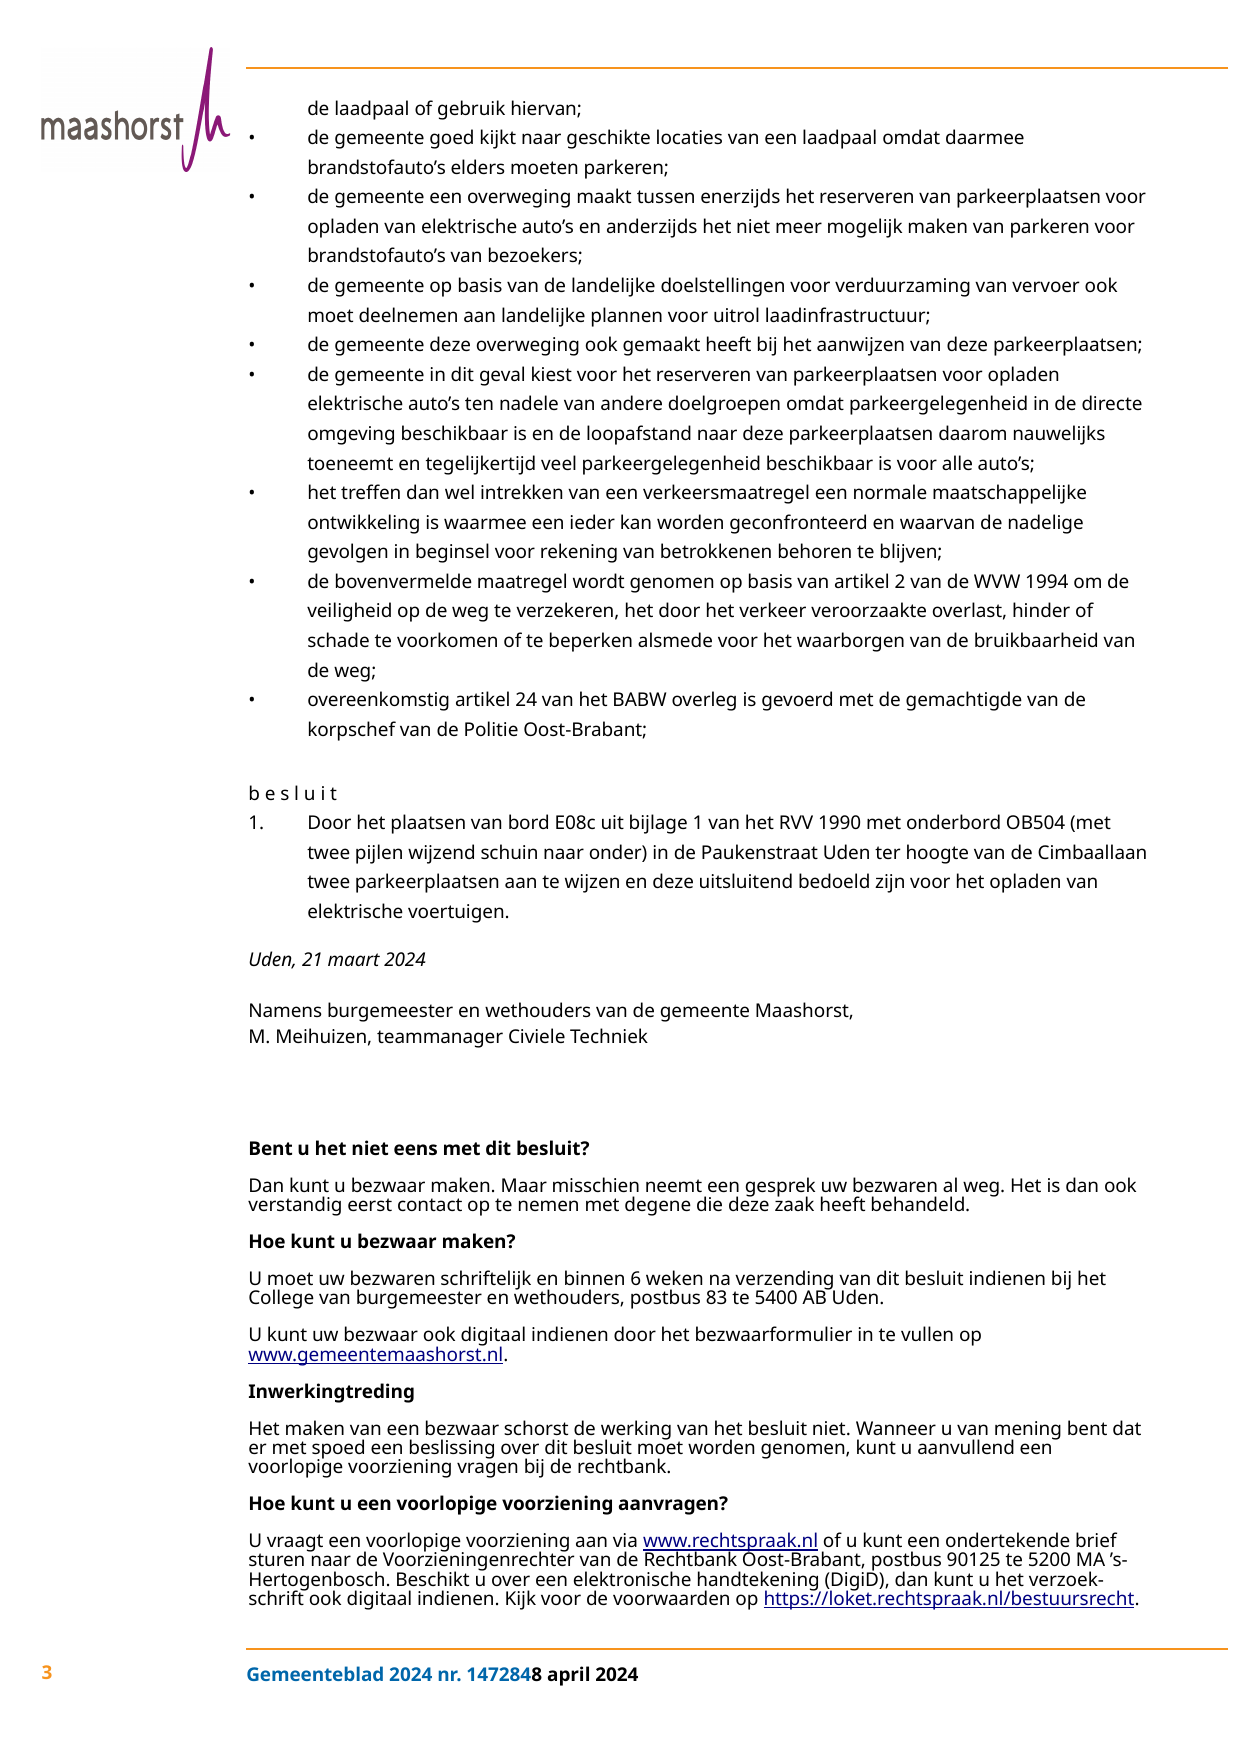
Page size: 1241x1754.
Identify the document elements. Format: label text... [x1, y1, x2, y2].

list overeenkomstig artikel 24 van het BABW overleg is gevoerd met de gemachtigde van de korpschef van de Politie Oost-Brabant; [248, 686, 1152, 742]
list de bovenvermelde maatregel wordt genomen op basis van artikel 2 van de WVW 1994 om de veiligheid op de weg te verzekeren, het door het verkeer veroorzaakte overlast, hinder of schade te voorkomen of te beperken alsmede voor het waarborgen van de bruikbaarheid van de weg; [248, 568, 1152, 683]
text U kunt uw bezwaar ook digitaal indienen door het bezwaarformulier in te vullen op www.gemeentemaashorst.nl. [248, 1326, 1152, 1365]
list de gemeente op basis van de landelijke doelstellingen voor verduurzaming van vervoer ook moet deelnemen aan landelijke plannen voor uitrol laadinfrastructuur; [248, 272, 1152, 328]
text Dan kunt u bezwaar maken. Maar misschien neemt een gesprek uw bezwaren al weg. Het is dan ook verstandig eerst contact op te nemen met degene die deze zaak heeft behandeld. [248, 1177, 1152, 1215]
list de gemeente deze overweging ook gemaakt heeft bij het aanwijzen van deze parkeerplaatsen; [248, 331, 1152, 357]
list de gemeente goed kijkt naar geschikte locaties van een laadpaal omdat daarmee brandstofauto’s elders moeten parkeren; [248, 124, 1152, 180]
text Hoe kunt u bezwaar maken? [248, 1233, 1152, 1252]
list Door het plaatsen van bord E08c uit bijlage 1 van het RVV 1990 met onderbord OB504 (met twee pijlen wijzend schuin naar onder) in de Paukenstraat Uden ter hoogte van de Cimbaallaan twee parkeerplaatsen aan te wijzen en deze uitsluitend bedoeld zijn voor het opladen van elektrische voertuigen. [248, 809, 1152, 924]
list de gemeente in dit geval kiest voor het reserveren van parkeerplaatsen voor opladen elektrische auto’s ten nadele van andere doelgroepen omdat parkeergelegenheid in de directe omgeving beschikbaar is en de loopafstand naar deze parkeerplaatsen daarom nauwelijks toeneemt en tegelijkertijd veel parkeergelegenheid beschikbaar is voor alle auto’s; [248, 361, 1152, 476]
text M. Meihuizen, teammanager Civiele Techniek [248, 1023, 1152, 1049]
list de gemeente een overweging maakt tussen enerzijds het reserveren van parkeerplaatsen voor opladen van elektrische auto’s en anderzijds het niet meer mogelijk maken van parkeren voor brandstofauto’s van bezoekers; [248, 183, 1152, 268]
picture [41, 47, 231, 172]
text U vraagt een voorlopige voorziening aan via www.rechtspraak.nl of u kunt een ondertekende brief sturen naar de Voorzieningenrechter van de Rechtbank Oost-Brabant, postbus 90125 te 5200 MA ’s-Hertogenbosch. Beschikt u over een elektronische handtekening (DigiD), dan kunt u het verzoek-schrift ook digitaal indienen. Kijk voor de voorwaarden op https://loket.rechtspraak.nl/bestuursrecht. [248, 1532, 1152, 1609]
text b e s l u i t [248, 780, 1152, 806]
text Namens burgemeester en wethouders van de gemeente Maashorst, [248, 998, 1152, 1023]
text Inwerkingtreding [248, 1383, 1152, 1402]
text Het maken van een bezwaar schorst de werking van het besluit niet. Wanneer u van mening bent dat er met spoed een beslissing over dit besluit moet worden genomen, kunt u aanvullend een voorlopige voorziening vragen bij de rechtbank. [248, 1419, 1152, 1477]
text U moet uw bezwaren schriftelijk en binnen 6 weken na verzending van dit besluit indienen bij het College van burgemeester en wethouders, postbus 83 te 5400 AB Uden. [248, 1270, 1152, 1309]
list het treffen dan wel intrekken van een verkeersmaatregel een normale maatschappelijke ontwikkeling is waarmee een ieder kan worden geconfronteerd en waarvan de nadelige gevolgen in beginsel voor rekening van betrokkenen behoren te blijven; [248, 479, 1152, 564]
list de laadpaal of gebruik hiervan; [248, 95, 1152, 121]
text Hoe kunt u een voorlopige voorziening aanvragen? [248, 1495, 1152, 1514]
text Uden, 21 maart 2024 [248, 946, 1152, 972]
text Bent u het niet eens met dit besluit? [248, 1140, 1152, 1159]
